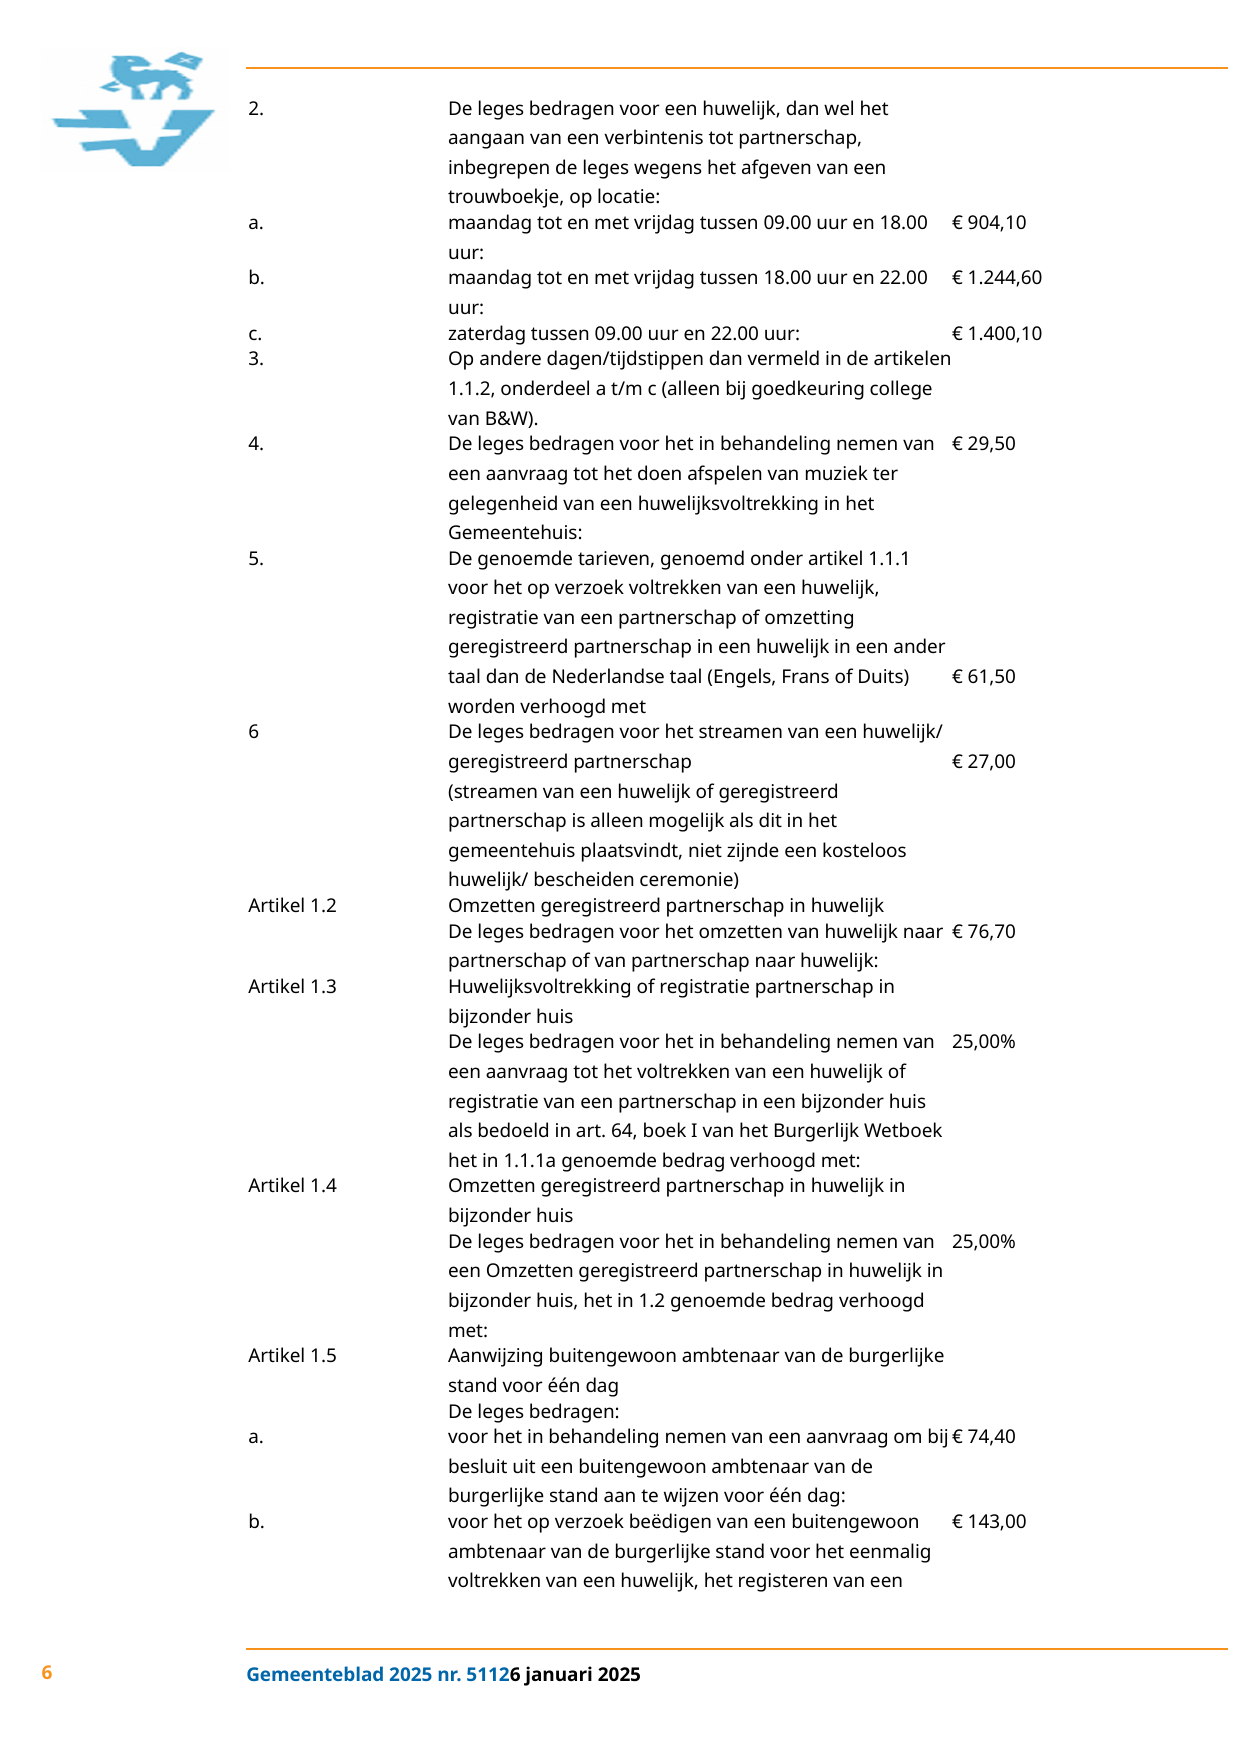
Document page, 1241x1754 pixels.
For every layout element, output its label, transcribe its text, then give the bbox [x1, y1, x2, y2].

table_cell [952, 1343, 1152, 1398]
table_cell [952, 892, 1152, 918]
table_cell Artikel 1.3 [248, 973, 448, 1029]
table_cell maandag tot en met vrijdag tussen 09.00 uur en 18.00 uur: [448, 209, 952, 264]
table_cell Artikel 1.5 [248, 1343, 448, 1398]
table_cell Artikel 1.2 [248, 892, 448, 918]
table_cell [248, 1029, 448, 1173]
table_cell [952, 1173, 1152, 1228]
table_cell € 74,40 [952, 1424, 1152, 1508]
table_cell Aanwijzing buitengewoon ambtenaar van de burgerlijke stand voor één dag [448, 1343, 952, 1398]
table_cell 5. [248, 545, 448, 719]
table_cell [952, 973, 1152, 1029]
table_cell € 904,10 [952, 209, 1152, 264]
table_cell Op andere dagen/tijdstippen dan vermeld in de artikelen 1.1.2, onderdeel a t/m c (alleen bij goedkeuring college van B&W). [448, 346, 952, 431]
table_cell 4. [248, 431, 448, 545]
table_cell a. [248, 1424, 448, 1508]
table_cell € 76,70 [952, 918, 1152, 973]
table_cell b. [248, 1509, 448, 1593]
table_cell [952, 1398, 1152, 1423]
table_cell De leges bedragen: [448, 1398, 952, 1423]
table_cell De genoemde tarieven, genoemd onder artikel 1.1.1 voor het op verzoek voltrekken van een huwelijk, registratie van een partnerschap of omzetting geregistreerd partnerschap in een huwelijk in een ander taal dan de Nederlandse taal (Engels, Frans of Duits) worden verhoogd met [448, 545, 952, 719]
table_cell € 29,50 [952, 431, 1152, 545]
table_cell [952, 95, 1152, 209]
table_cell € 61,50 [952, 545, 1152, 719]
table_cell Huwelijksvoltrekking of registratie partnerschap in bijzonder huis [448, 973, 952, 1029]
table_cell a. [248, 209, 448, 264]
picture [41, 47, 231, 172]
table_cell [952, 346, 1152, 431]
table_cell De leges bedragen voor een huwelijk, dan wel het aangaan van een verbintenis tot partnerschap, inbegrepen de leges wegens het afgeven van een trouwboekje, op locatie: [448, 95, 952, 209]
table_cell [248, 1398, 448, 1423]
table_cell € 1.244,60 [952, 265, 1152, 320]
table_cell Omzetten geregistreerd partnerschap in huwelijk [448, 892, 952, 918]
table_cell Omzetten geregistreerd partnerschap in huwelijk in bijzonder huis [448, 1173, 952, 1228]
table_cell De leges bedragen voor het in behandeling nemen van een aanvraag tot het voltrekken van een huwelijk of registratie van een partnerschap in een bijzonder huis als bedoeld in art. 64, boek I van het Burgerlijk Wetboek het in 1.1.1a genoemde bedrag verhoogd met: [448, 1029, 952, 1173]
table_cell c. [248, 320, 448, 346]
table_cell De leges bedragen voor het in behandeling nemen van een Omzetten geregistreerd partnerschap in huwelijk in bijzonder huis, het in 1.2 genoemde bedrag verhoogd met: [448, 1228, 952, 1342]
table_cell voor het in behandeling nemen van een aanvraag om bij besluit uit een buitengewoon ambtenaar van de burgerlijke stand aan te wijzen voor één dag: [448, 1424, 952, 1508]
table_cell 2. [248, 95, 448, 209]
table_cell 3. [248, 346, 448, 431]
table_cell Artikel 1.4 [248, 1173, 448, 1228]
table_cell 25,00% [952, 1029, 1152, 1173]
table_cell € 143,00 [952, 1509, 1152, 1593]
table_cell 25,00% [952, 1228, 1152, 1342]
table_cell De leges bedragen voor het in behandeling nemen van een aanvraag tot het doen afspelen van muziek ter gelegenheid van een huwelijksvoltrekking in het Gemeentehuis: [448, 431, 952, 545]
table_cell € 27,00 [952, 719, 1152, 892]
table_cell zaterdag tussen 09.00 uur en 22.00 uur: [448, 320, 952, 346]
table_cell voor het op verzoek beëdigen van een buitengewoon ambtenaar van de burgerlijke stand voor het eenmalig voltrekken van een huwelijk, het registeren van een [448, 1509, 952, 1593]
table_cell De leges bedragen voor het streamen van een huwelijk/ geregistreerd partnerschap (streamen van een huwelijk of geregistreerd partnerschap is alleen mogelijk als dit in het gemeentehuis plaatsvindt, niet zijnde een kosteloos huwelijk/ bescheiden ceremonie) [448, 719, 952, 892]
table_cell 6 [248, 719, 448, 892]
table_cell b. [248, 265, 448, 320]
table_cell De leges bedragen voor het omzetten van huwelijk naar partnerschap of van partnerschap naar huwelijk: [448, 918, 952, 973]
table_cell [248, 1228, 448, 1342]
table_cell [248, 918, 448, 973]
table_cell € 1.400,10 [952, 320, 1152, 346]
table_cell maandag tot en met vrijdag tussen 18.00 uur en 22.00 uur: [448, 265, 952, 320]
